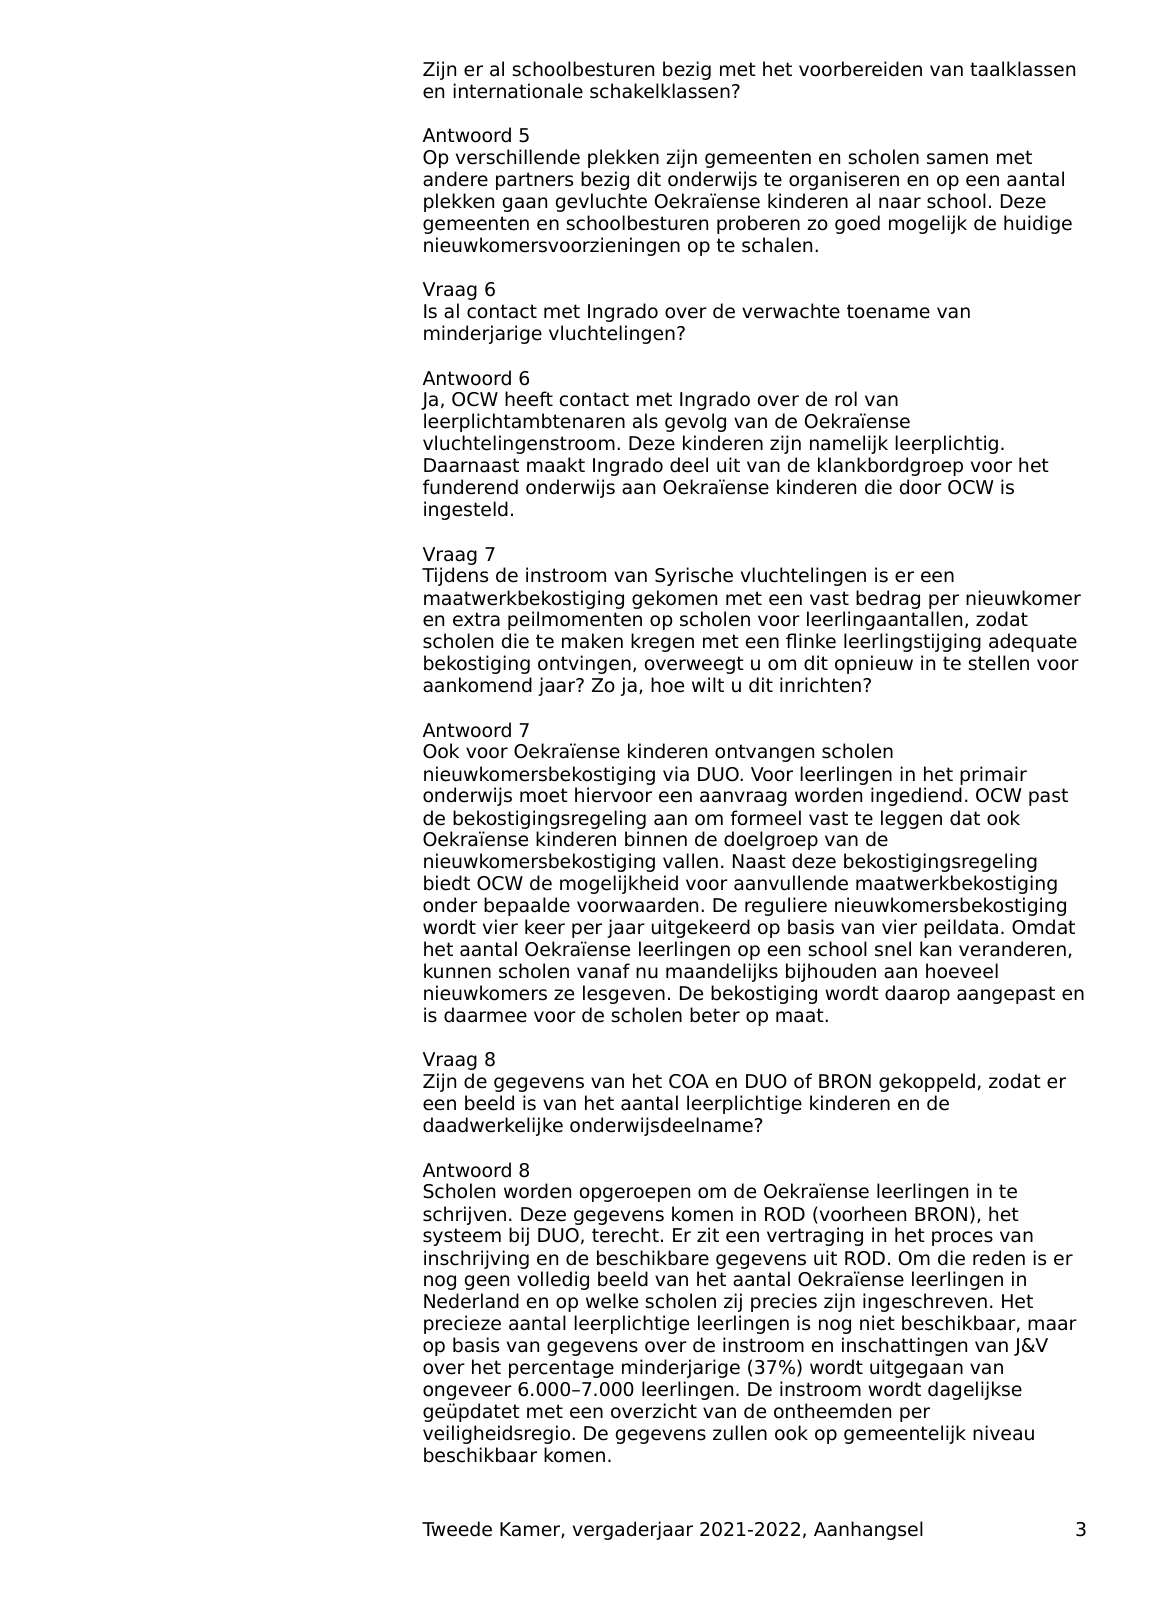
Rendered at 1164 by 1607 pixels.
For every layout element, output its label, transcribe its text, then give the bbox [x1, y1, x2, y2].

text Ook voor Oekraïense kinderen ontvangen scholen nieuwkomersbekostiging via DUO. Voor leerlingen in het primair onderwijs moet hiervoor een aanvraag worden ingediend. OCW past de bekostigingsregeling aan om formeel vast te leggen dat ook Oekraïense kinderen binnen de doelgroep van de nieuwkomersbekostiging vallen. Naast deze bekostigingsregeling biedt OCW de mogelijkheid voor aanvullende maatwerkbekostiging onder bepaalde voorwaarden. De reguliere nieuwkomersbekostiging wordt vier keer per jaar uitgekeerd op basis van vier peildata. Omdat het aantal Oekraïense leerlingen op een school snel kan veranderen, kunnen scholen vanaf nu maandelijks bijhouden aan hoeveel nieuwkomers ze lesgeven. De bekostiging wordt daarop aangepast en is daarmee voor de scholen beter op maat. [422, 741, 1087, 1027]
text Scholen worden opgeroepen om de Oekraïense leerlingen in te schrijven. Deze gegevens komen in ROD (voorheen BRON), het systeem bij DUO, terecht. Er zit een vertraging in het proces van inschrijving en de beschikbare gegevens uit ROD. Om die reden is er nog geen volledig beeld van het aantal Oekraïense leerlingen in Nederland en op welke scholen zij precies zijn ingeschreven. Het precieze aantal leerplichtige leerlingen is nog niet beschikbaar, maar op basis van gegevens over de instroom en inschattingen van J&V over het percentage minderjarige (37%) wordt uitgegaan van ongeveer 6.000–7.000 leerlingen. De instroom wordt dagelijkse geüpdatet met een overzicht van de ontheemden per veiligheidsregio. De gegevens zullen ook op gemeentelijk niveau beschikbaar komen. [422, 1181, 1087, 1467]
text Zijn er al schoolbesturen bezig met het voorbereiden van taalklassen en internationale schakelklassen? [422, 59, 1087, 103]
text Antwoord 5 [422, 125, 1087, 147]
text Ja, OCW heeft contact met Ingrado over de rol van leerplichtambtenaren als gevolg van de Oekraïense vluchtelingenstroom. Deze kinderen zijn namelijk leerplichtig. Daarnaast maakt Ingrado deel uit van de klankbordgroep voor het funderend onderwijs aan Oekraïense kinderen die door OCW is ingesteld. [422, 389, 1087, 521]
text Antwoord 8 [422, 1159, 1087, 1181]
text Vraag 8 [422, 1049, 1087, 1071]
text Vraag 7 [422, 543, 1087, 565]
text Is al contact met Ingrado over de verwachte toename van minderjarige vluchtelingen? [422, 301, 1087, 345]
text Zijn de gegevens van het COA en DUO of BRON gekoppeld, zodat er een beeld is van het aantal leerplichtige kinderen en de daadwerkelijke onderwijsdeelname? [422, 1071, 1087, 1137]
text Vraag 6 [422, 279, 1087, 301]
text Op verschillende plekken zijn gemeenten en scholen samen met andere partners bezig dit onderwijs te organiseren en op een aantal plekken gaan gevluchte Oekraïense kinderen al naar school. Deze gemeenten en schoolbesturen proberen zo goed mogelijk de huidige nieuwkomersvoorzieningen op te schalen. [422, 147, 1087, 257]
text Tijdens de instroom van Syrische vluchtelingen is er een maatwerkbekostiging gekomen met een vast bedrag per nieuwkomer en extra peilmomenten op scholen voor leerlingaantallen, zodat scholen die te maken kregen met een flinke leerlingstijging adequate bekostiging ontvingen, overweegt u om dit opnieuw in te stellen voor aankomend jaar? Zo ja, hoe wilt u dit inrichten? [422, 565, 1087, 697]
text Antwoord 7 [422, 719, 1087, 741]
text Antwoord 6 [422, 367, 1087, 389]
